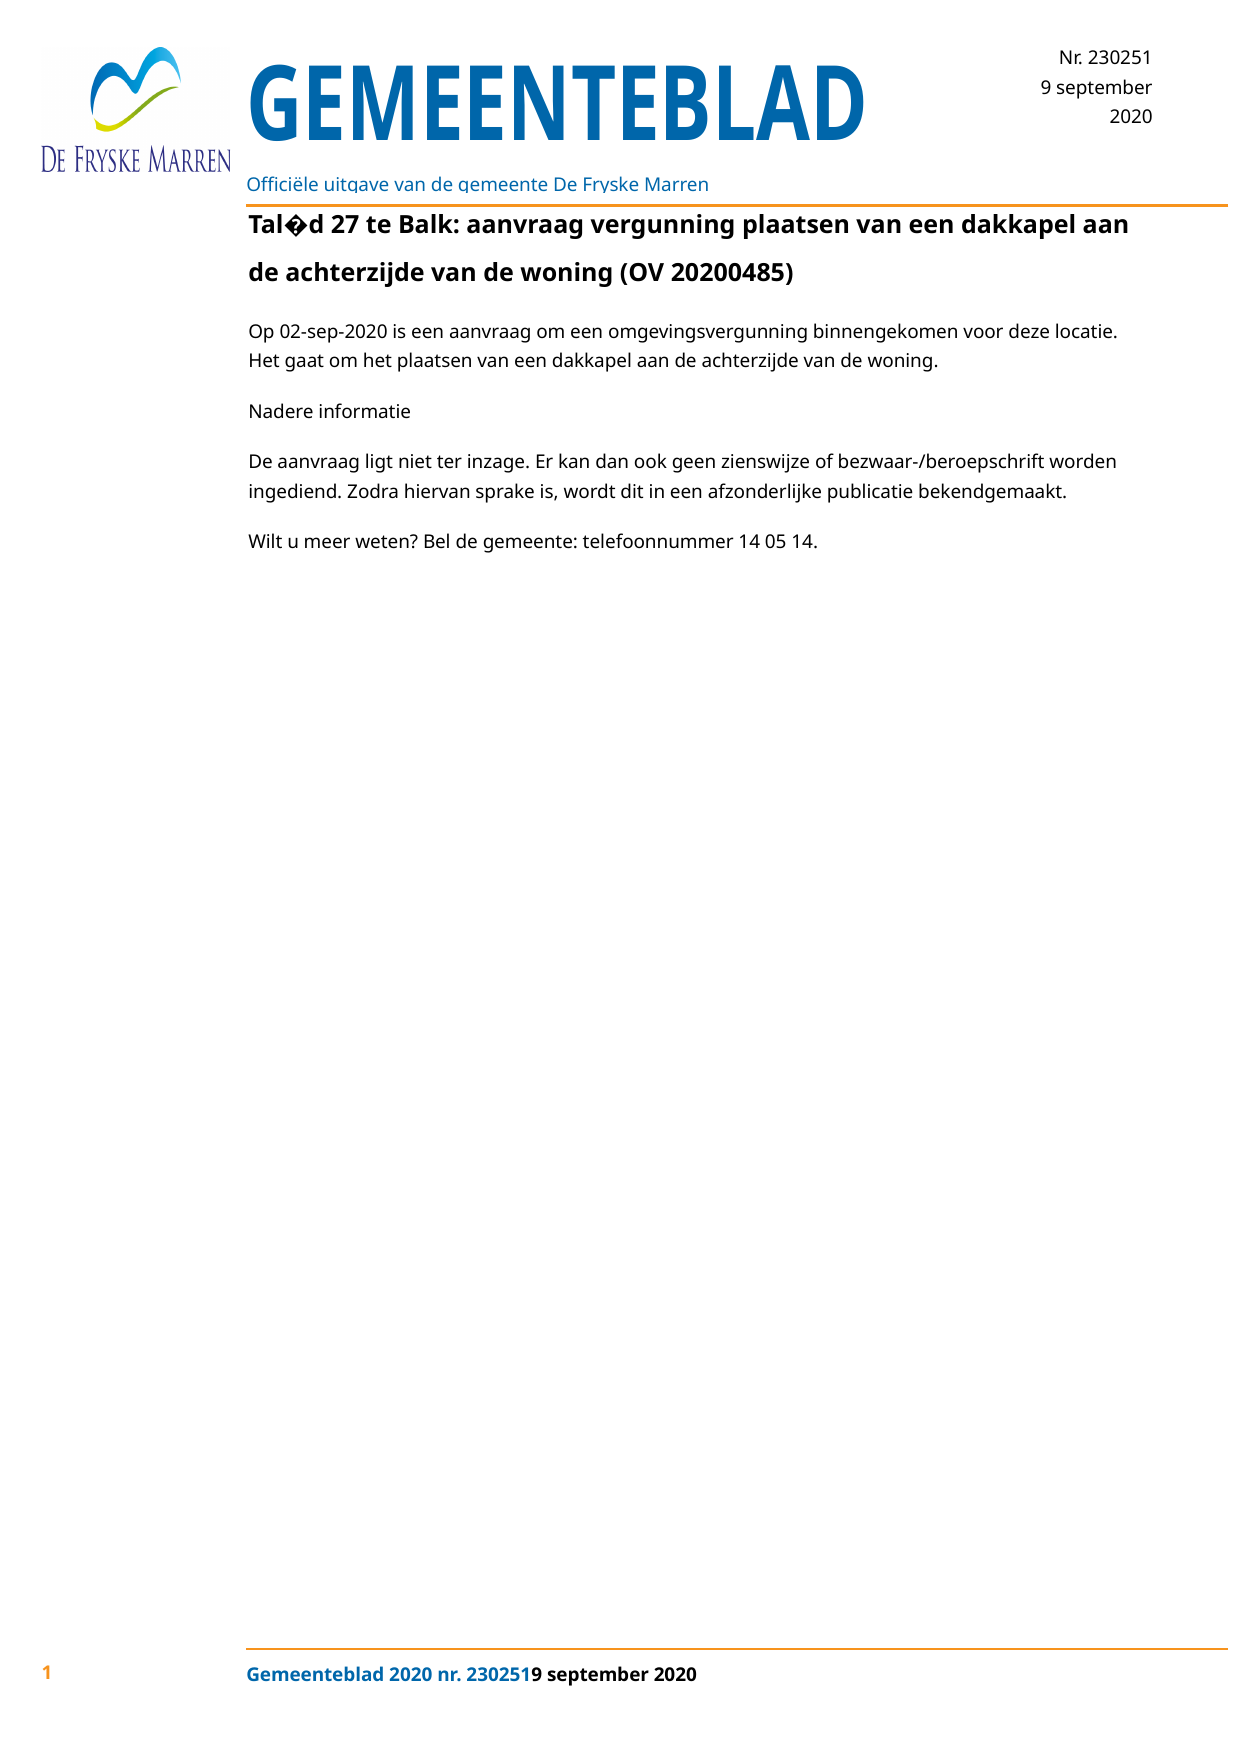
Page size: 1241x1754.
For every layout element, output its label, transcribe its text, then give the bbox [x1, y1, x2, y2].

text Wilt u meer weten? Bel de gemeente: telefoonnummer 14 05 14. [248, 528, 1152, 554]
text Nadere informatie [248, 398, 1152, 424]
text Op 02-sep-2020 is een aanvraag om een omgevingsvergunning binnengekomen voor deze locatie. Het gaat om het plaatsen van een dakkapel aan de achterzijde van de woning. [248, 318, 1152, 373]
text De aanvraag ligt niet ter inzage. Er kan dan ook geen zienswijze of bezwaar-/beroepschrift worden ingediend. Zodra hiervan sprake is, wordt dit in een afzonderlijke publicatie bekendgemaakt. [248, 448, 1152, 504]
text Tal�d 27 te Balk: aanvraag vergunning plaatsen van een dakkapel aan de achterzijde van de woning (OV 20200485) [248, 207, 1152, 288]
picture [41, 47, 231, 172]
